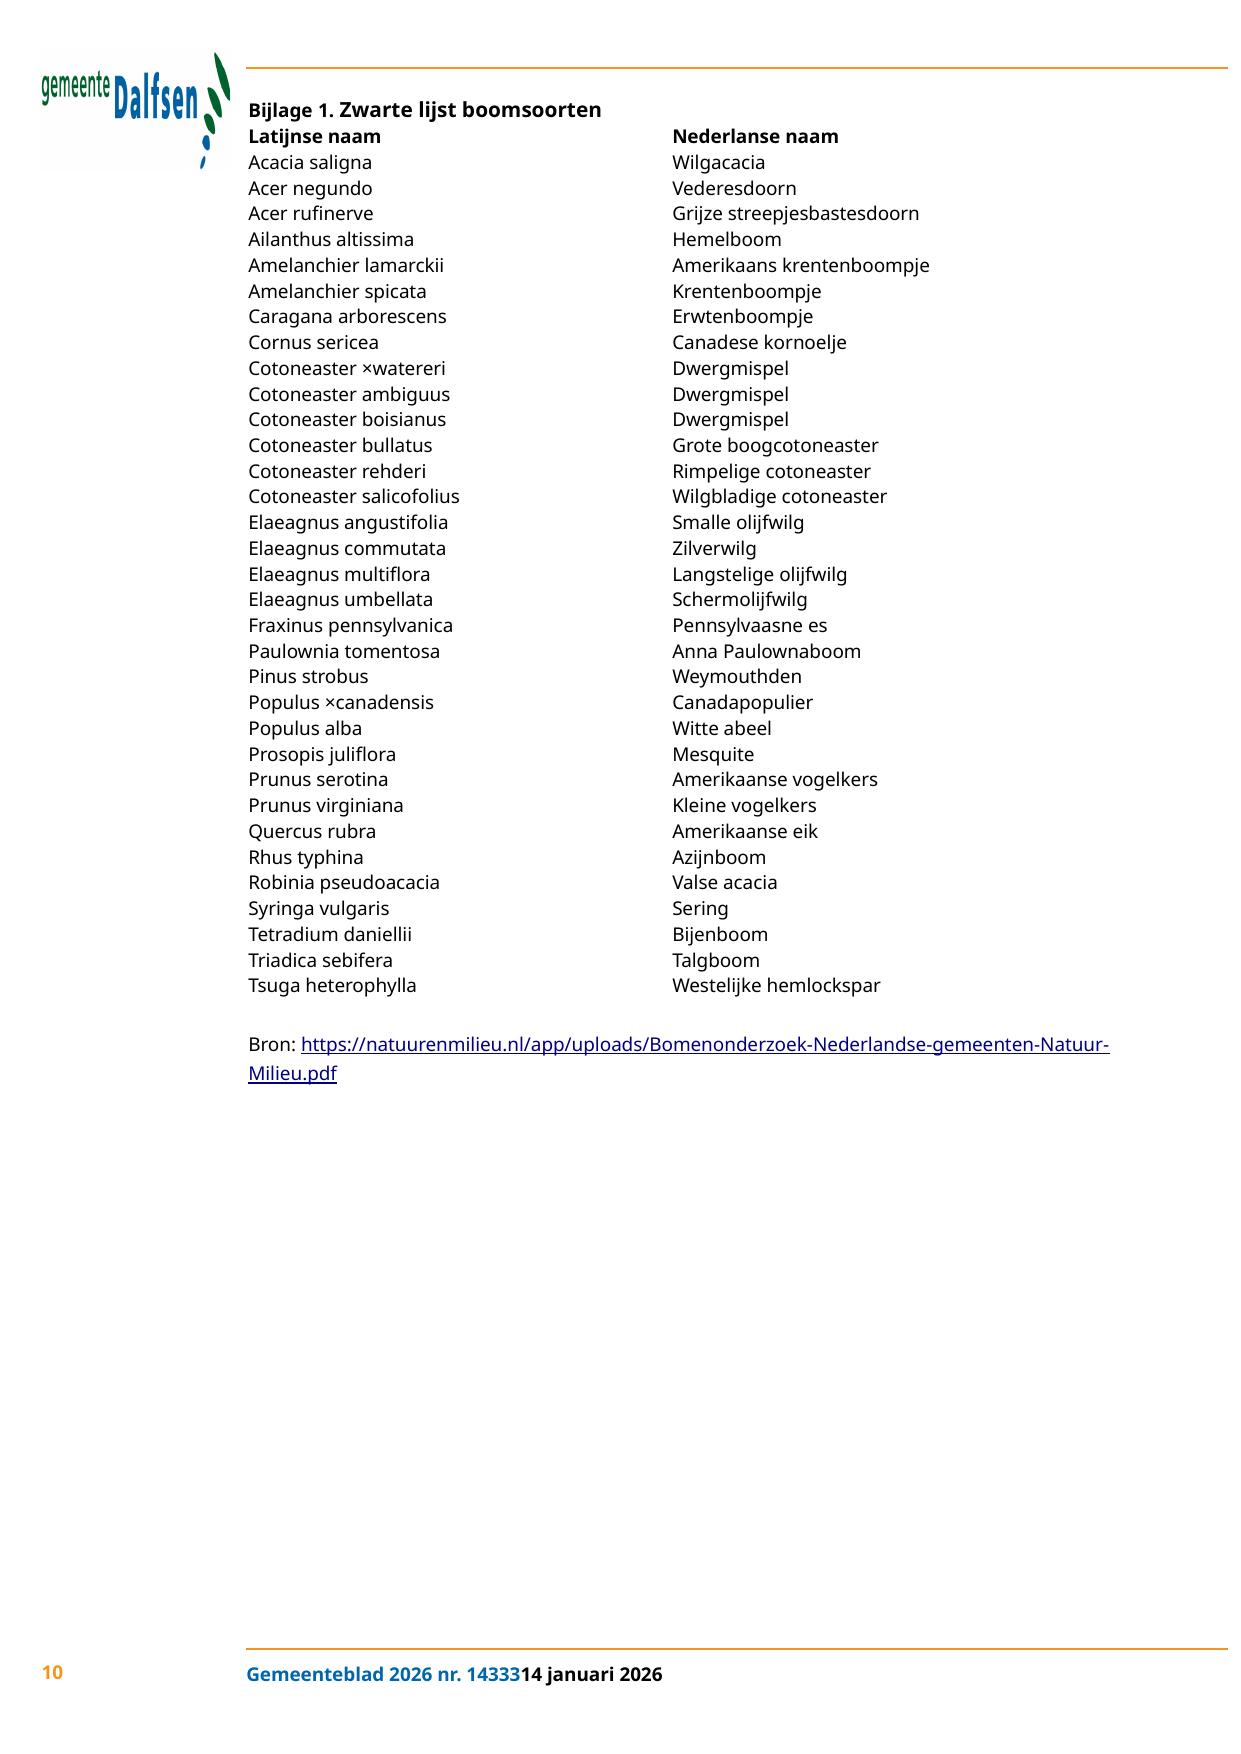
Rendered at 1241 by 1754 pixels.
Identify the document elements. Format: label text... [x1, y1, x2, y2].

table_cell Langstelige olijfwilg [672, 561, 1152, 587]
table_cell Rimpelige cotoneaster [672, 458, 1152, 484]
table_cell Dwergmispel [672, 381, 1152, 406]
table_cell Prosopis juliflora [248, 741, 672, 767]
table_header Nederlanse naam [672, 124, 1152, 149]
table_cell Azijnboom [672, 844, 1152, 869]
table_cell Acacia saligna [248, 149, 672, 175]
table_cell Elaeagnus angustifolia [248, 509, 672, 535]
table_cell Krentenboompje [672, 278, 1152, 303]
table_cell Rhus typhina [248, 844, 672, 869]
table_cell Grote boogcotoneaster [672, 432, 1152, 458]
table_cell Elaeagnus commutata [248, 535, 672, 561]
table_cell Acer negundo [248, 175, 672, 201]
table_cell Zilverwilg [672, 535, 1152, 561]
table_cell Tsuga heterophylla [248, 973, 672, 998]
table_cell Dwergmispel [672, 406, 1152, 432]
table_cell Wilgacacia [672, 149, 1152, 175]
table_cell Amerikaanse vogelkers [672, 767, 1152, 792]
table_cell Prunus virginiana [248, 793, 672, 818]
table_cell Bijenboom [672, 921, 1152, 947]
text Bron: https://natuurenmilieu.nl/app/uploads/Bomenonderzoek-Nederlandse-gemeenten-Natuur-Milieu.pdf [248, 1031, 1152, 1086]
table_cell Kleine vogelkers [672, 793, 1152, 818]
table_cell Cotoneaster boisianus [248, 406, 672, 432]
table_cell Pinus strobus [248, 664, 672, 689]
table_cell Caragana arborescens [248, 304, 672, 329]
table_cell Paulownia tomentosa [248, 638, 672, 664]
table_cell Grijze streepjesbastesdoorn [672, 201, 1152, 226]
table_cell Schermolijfwilg [672, 587, 1152, 612]
table_cell Canadapopulier [672, 690, 1152, 715]
table_cell Cotoneaster salicofolius [248, 484, 672, 509]
table_cell Elaeagnus multiflora [248, 561, 672, 587]
table_cell Sering [672, 895, 1152, 921]
table_cell Wilgbladige cotoneaster [672, 484, 1152, 509]
table_cell Canadese kornoelje [672, 329, 1152, 355]
table_cell Hemelboom [672, 226, 1152, 252]
table_cell Syringa vulgaris [248, 895, 672, 921]
text Bijlage 1. Zwarte lijst boomsoorten [248, 95, 1152, 123]
table_cell Elaeagnus umbellata [248, 587, 672, 612]
table_cell Triadica sebifera [248, 947, 672, 972]
table_cell Smalle olijfwilg [672, 509, 1152, 535]
table_cell Weymouthden [672, 664, 1152, 689]
table_cell Prunus serotina [248, 767, 672, 792]
table_cell Talgboom [672, 947, 1152, 972]
table_cell Cotoneaster rehderi [248, 458, 672, 484]
table_cell Ailanthus altissima [248, 226, 672, 252]
table_cell Populus alba [248, 715, 672, 741]
table_cell Valse acacia [672, 870, 1152, 895]
table_header Latijnse naam [248, 124, 672, 149]
table_cell Robinia pseudoacacia [248, 870, 672, 895]
table_cell Amelanchier spicata [248, 278, 672, 303]
table_cell Westelijke hemlockspar [672, 973, 1152, 998]
table_cell Witte abeel [672, 715, 1152, 741]
picture [41, 47, 231, 172]
table_cell Mesquite [672, 741, 1152, 767]
table_cell Cotoneaster ×watereri [248, 355, 672, 381]
table_cell Amerikaans krentenboompje [672, 252, 1152, 278]
table_cell Dwergmispel [672, 355, 1152, 381]
table_cell Cotoneaster ambiguus [248, 381, 672, 406]
table_cell Pennsylvaasne es [672, 612, 1152, 638]
table_cell Erwtenboompje [672, 304, 1152, 329]
table_cell Anna Paulownaboom [672, 638, 1152, 664]
table_cell Cornus sericea [248, 329, 672, 355]
table_cell Populus ×canadensis [248, 690, 672, 715]
table_cell Amelanchier lamarckii [248, 252, 672, 278]
table_cell Vederesdoorn [672, 175, 1152, 201]
table_cell Cotoneaster bullatus [248, 432, 672, 458]
table_cell Fraxinus pennsylvanica [248, 612, 672, 638]
table_cell Tetradium daniellii [248, 921, 672, 947]
table_cell Quercus rubra [248, 818, 672, 844]
table_cell Acer rufinerve [248, 201, 672, 226]
table_cell Amerikaanse eik [672, 818, 1152, 844]
